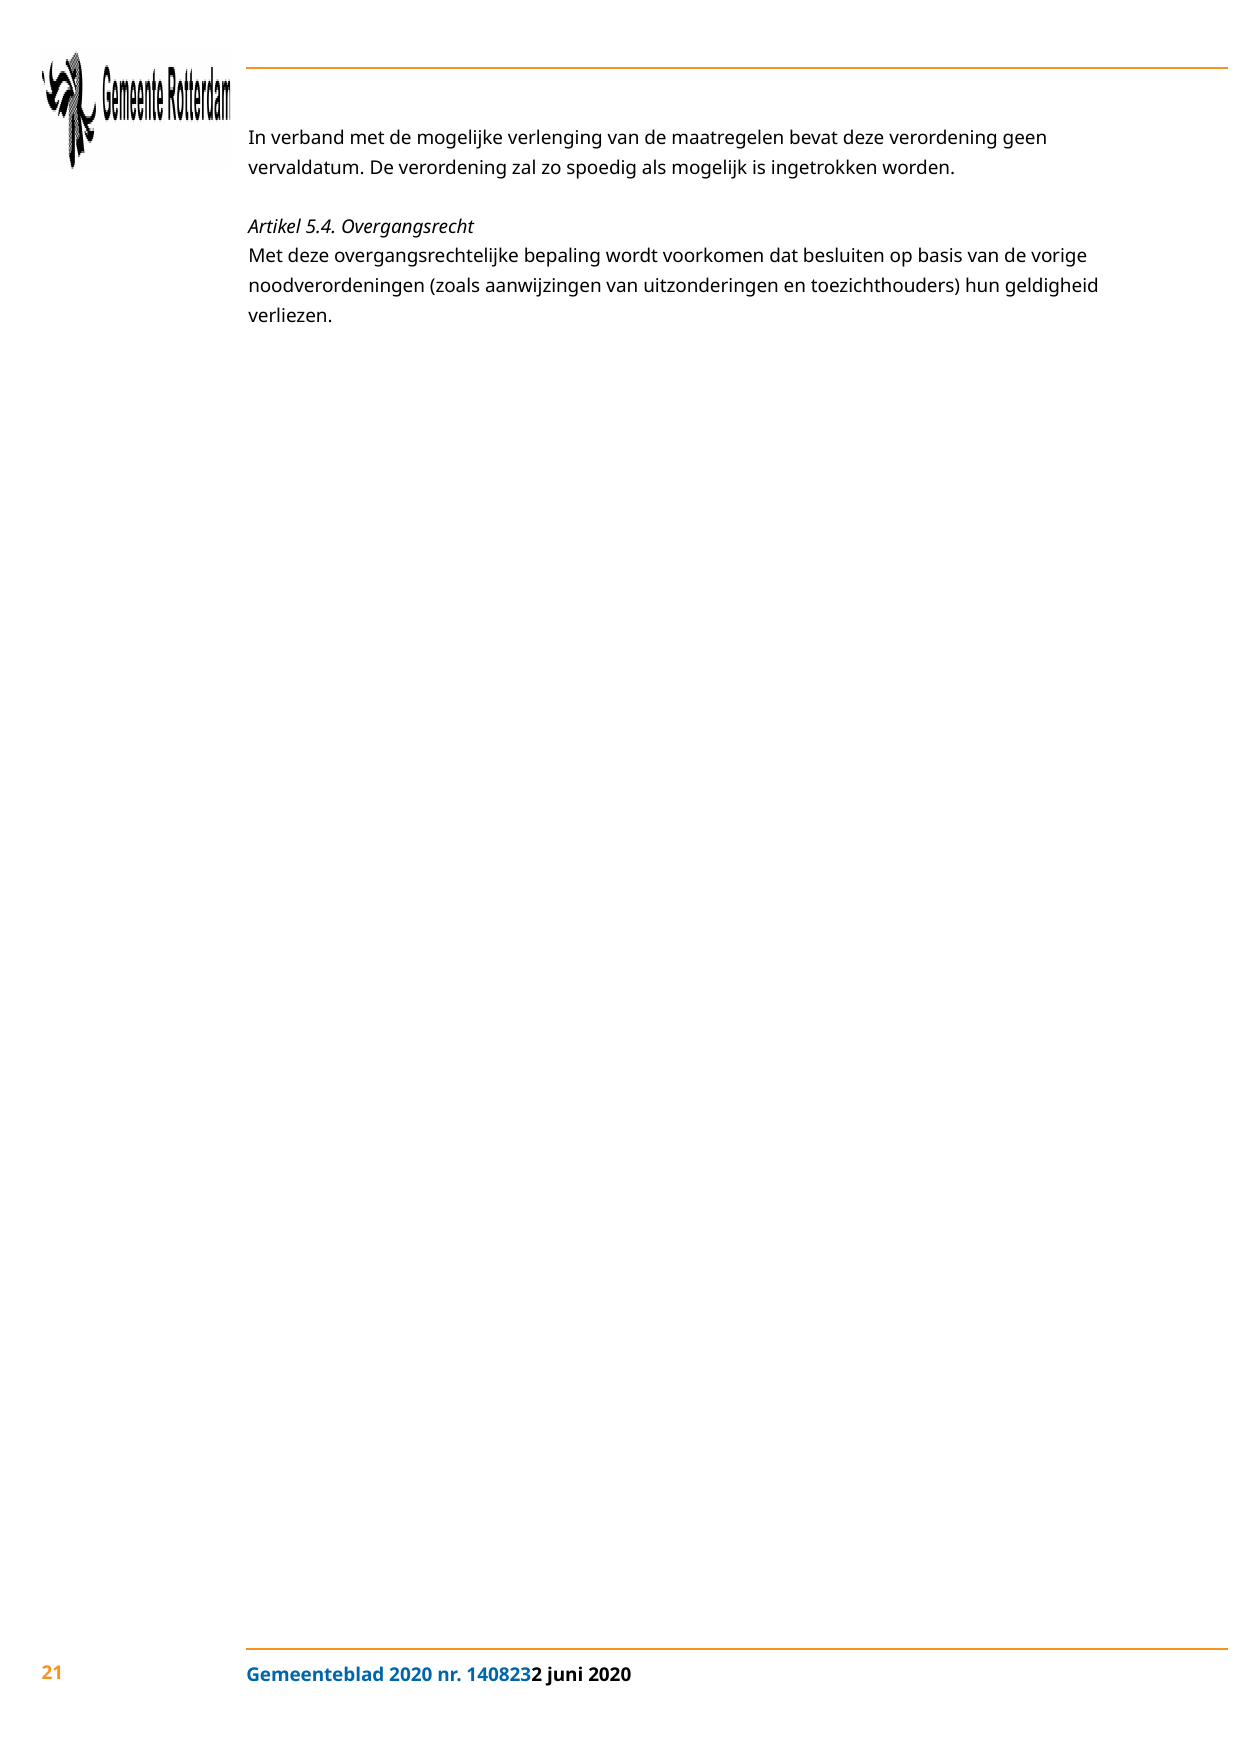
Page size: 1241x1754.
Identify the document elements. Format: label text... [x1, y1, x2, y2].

text In verband met de mogelijke verlenging van de maatregelen bevat deze verordening geen vervaldatum. De verordening zal zo spoedig als mogelijk is ingetrokken worden. [248, 124, 1152, 180]
picture [41, 47, 231, 172]
text Met deze overgangsrechtelijke bepaling wordt voorkomen dat besluiten op basis van de vorige noodverordeningen (zoals aanwijzingen van uitzonderingen en toezichthouders) hun geldigheid verliezen. [248, 243, 1152, 328]
text Artikel 5.4. Overgangsrecht [248, 213, 1152, 239]
